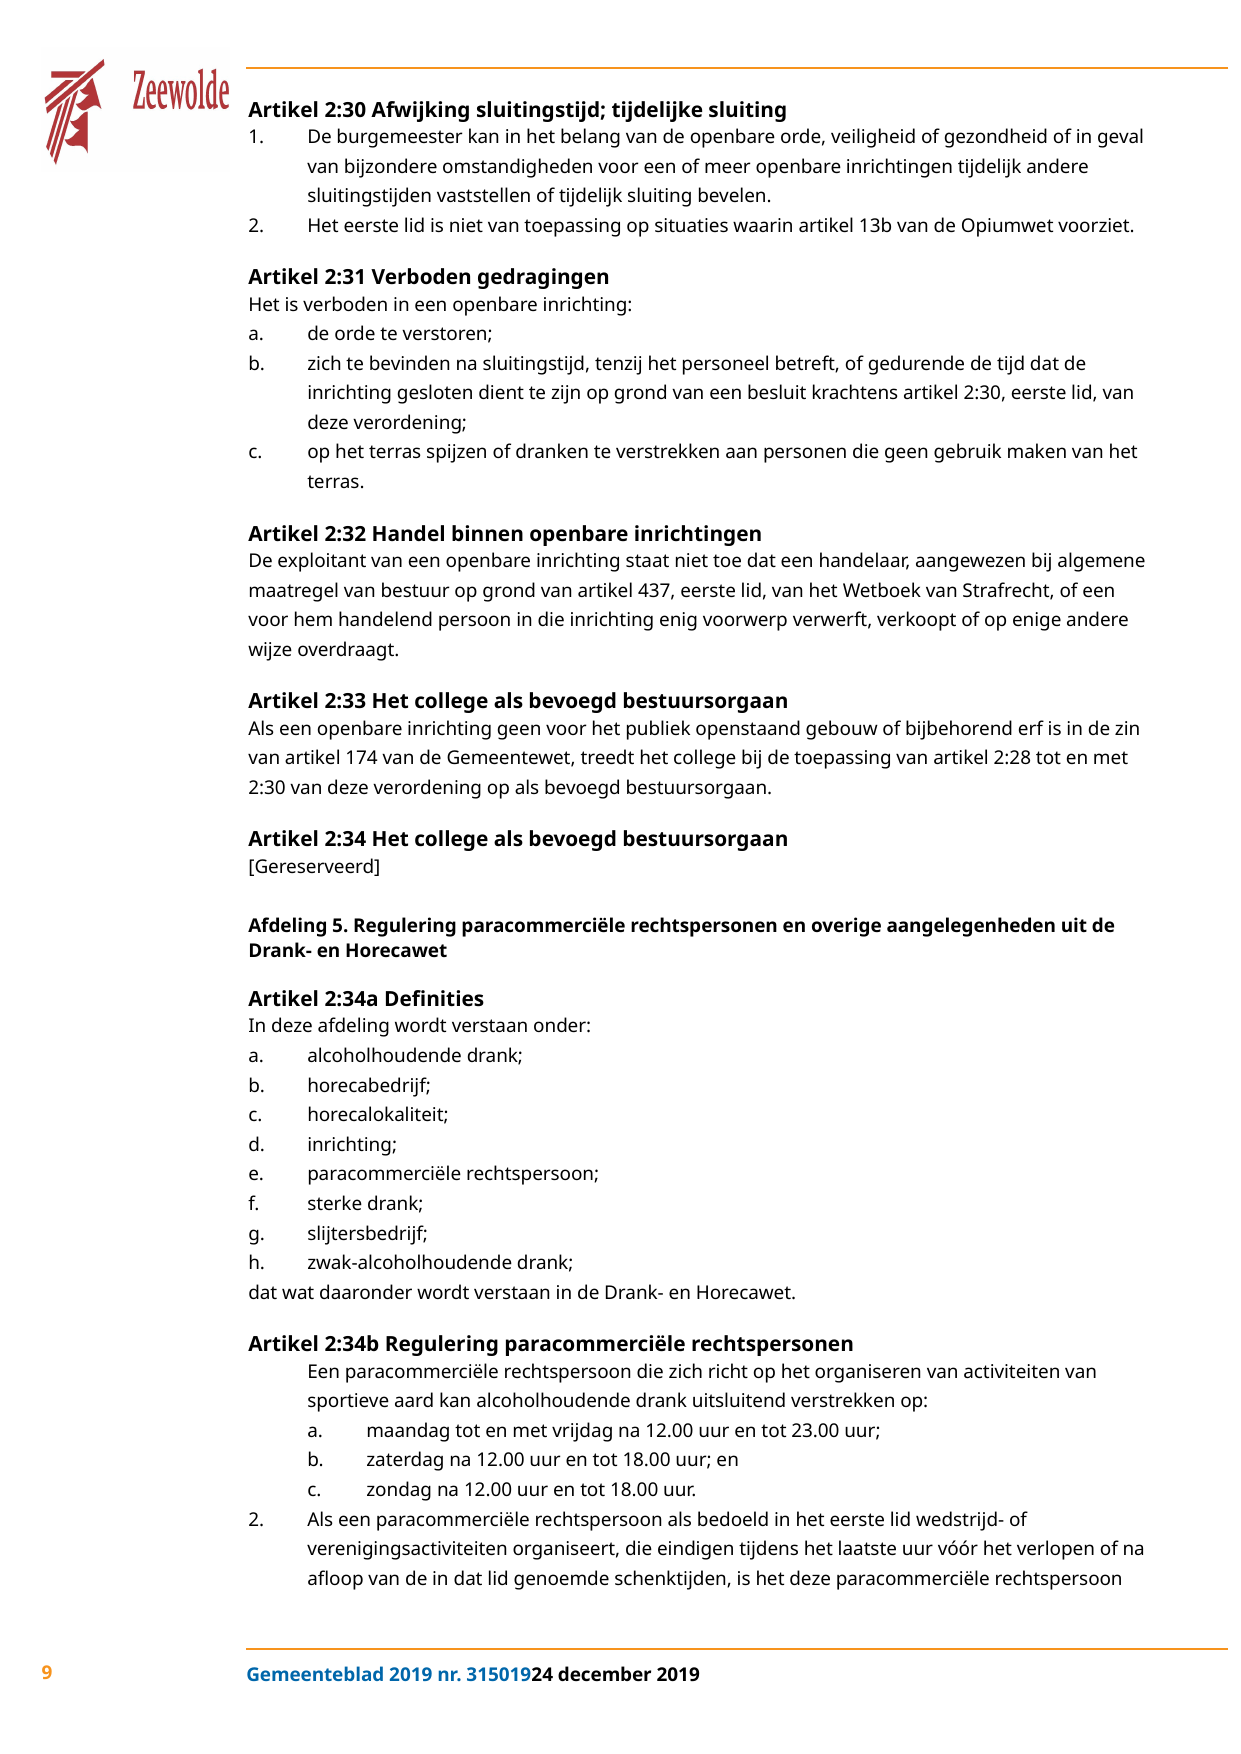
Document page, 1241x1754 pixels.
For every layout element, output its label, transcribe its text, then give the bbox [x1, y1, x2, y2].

text De exploitant van een openbare inrichting staat niet toe dat een handelaar, aangewezen bij algemene maatregel van bestuur op grond van artikel 437, eerste lid, van het Wetboek van Strafrecht, of een voor hem handelend persoon in die inrichting enig voorwerp verwerft, verkoopt of op enige andere wijze overdraagt. [248, 547, 1152, 662]
list zaterdag na 12.00 uur en tot 18.00 uur; en [307, 1447, 1152, 1472]
list paracommerciële rechtspersoon; [248, 1161, 1152, 1186]
text Het is verboden in een openbare inrichting: [248, 291, 1152, 317]
text Afdeling 5. Regulering paracommerciële rechtspersonen en overige aangelegenheden uit de Drank- en Horecawet [248, 912, 1152, 963]
list slijtersbedrijf; [248, 1220, 1152, 1246]
list sterke drank; [248, 1190, 1152, 1216]
text Artikel 2:34b Regulering paracommerciële rechtspersonen [248, 1329, 1152, 1358]
list zondag na 12.00 uur en tot 18.00 uur. [307, 1476, 1152, 1502]
list inrichting; [248, 1131, 1152, 1157]
list horecabedrijf; [248, 1072, 1152, 1098]
list op het terras spijzen of dranken te verstrekken aan personen die geen gebruik maken van het terras. [248, 439, 1152, 494]
text [Gereserveerd] [248, 853, 1152, 878]
list horecalokaliteit; [248, 1101, 1152, 1127]
list de orde te verstoren; [248, 320, 1152, 346]
list alcoholhoudende drank; [248, 1042, 1152, 1068]
picture [41, 47, 231, 172]
list Een paracommerciële rechtspersoon die zich richt op het organiseren van activiteiten van sportieve aard kan alcoholhoudende drank uitsluitend verstrekken op: [248, 1358, 1152, 1413]
list Als een paracommerciële rechtspersoon als bedoeld in het eerste lid wedstrijd- of verenigingsactiviteiten organiseert, die eindigen tijdens het laatste uur vóór het verlopen of na afloop van de in dat lid genoemde schenktijden, is het deze paracommerciële rechtspersoon [248, 1506, 1152, 1591]
list zwak-alcoholhoudende drank; [248, 1249, 1152, 1275]
list De burgemeester kan in het belang van de openbare orde, veiligheid of gezondheid of in geval van bijzondere omstandigheden voor een of meer openbare inrichtingen tijdelijk andere sluitingstijden vaststellen of tijdelijk sluiting bevelen. [248, 123, 1152, 208]
text dat wat daaronder wordt verstaan in de Drank- en Horecawet. [248, 1279, 1152, 1305]
list maandag tot en met vrijdag na 12.00 uur en tot 23.00 uur; [307, 1417, 1152, 1443]
text Artikel 2:30 Afwijking sluitingstijd; tijdelijke sluiting [248, 95, 1152, 123]
text Artikel 2:32 Handel binnen openbare inrichtingen [248, 519, 1152, 547]
list Het eerste lid is niet van toepassing op situaties waarin artikel 13b van de Opiumwet voorziet. [248, 212, 1152, 238]
text Artikel 2:31 Verboden gedragingen [248, 262, 1152, 291]
list zich te bevinden na sluitingstijd, tenzij het personeel betreft, of gedurende de tijd dat de inrichting gesloten dient te zijn op grond van een besluit krachtens artikel 2:30, eerste lid, van deze verordening; [248, 350, 1152, 435]
text Artikel 2:33 Het college als bevoegd bestuursorgaan [248, 686, 1152, 715]
text In deze afdeling wordt verstaan onder: [248, 1013, 1152, 1038]
text Artikel 2:34a Definities [248, 984, 1152, 1013]
text Als een openbare inrichting geen voor het publiek openstaand gebouw of bijbehorend erf is in de zin van artikel 174 van de Gemeentewet, treedt het college bij de toepassing van artikel 2:28 tot en met 2:30 van deze verordening op als bevoegd bestuursorgaan. [248, 715, 1152, 800]
text Artikel 2:34 Het college als bevoegd bestuursorgaan [248, 824, 1152, 853]
